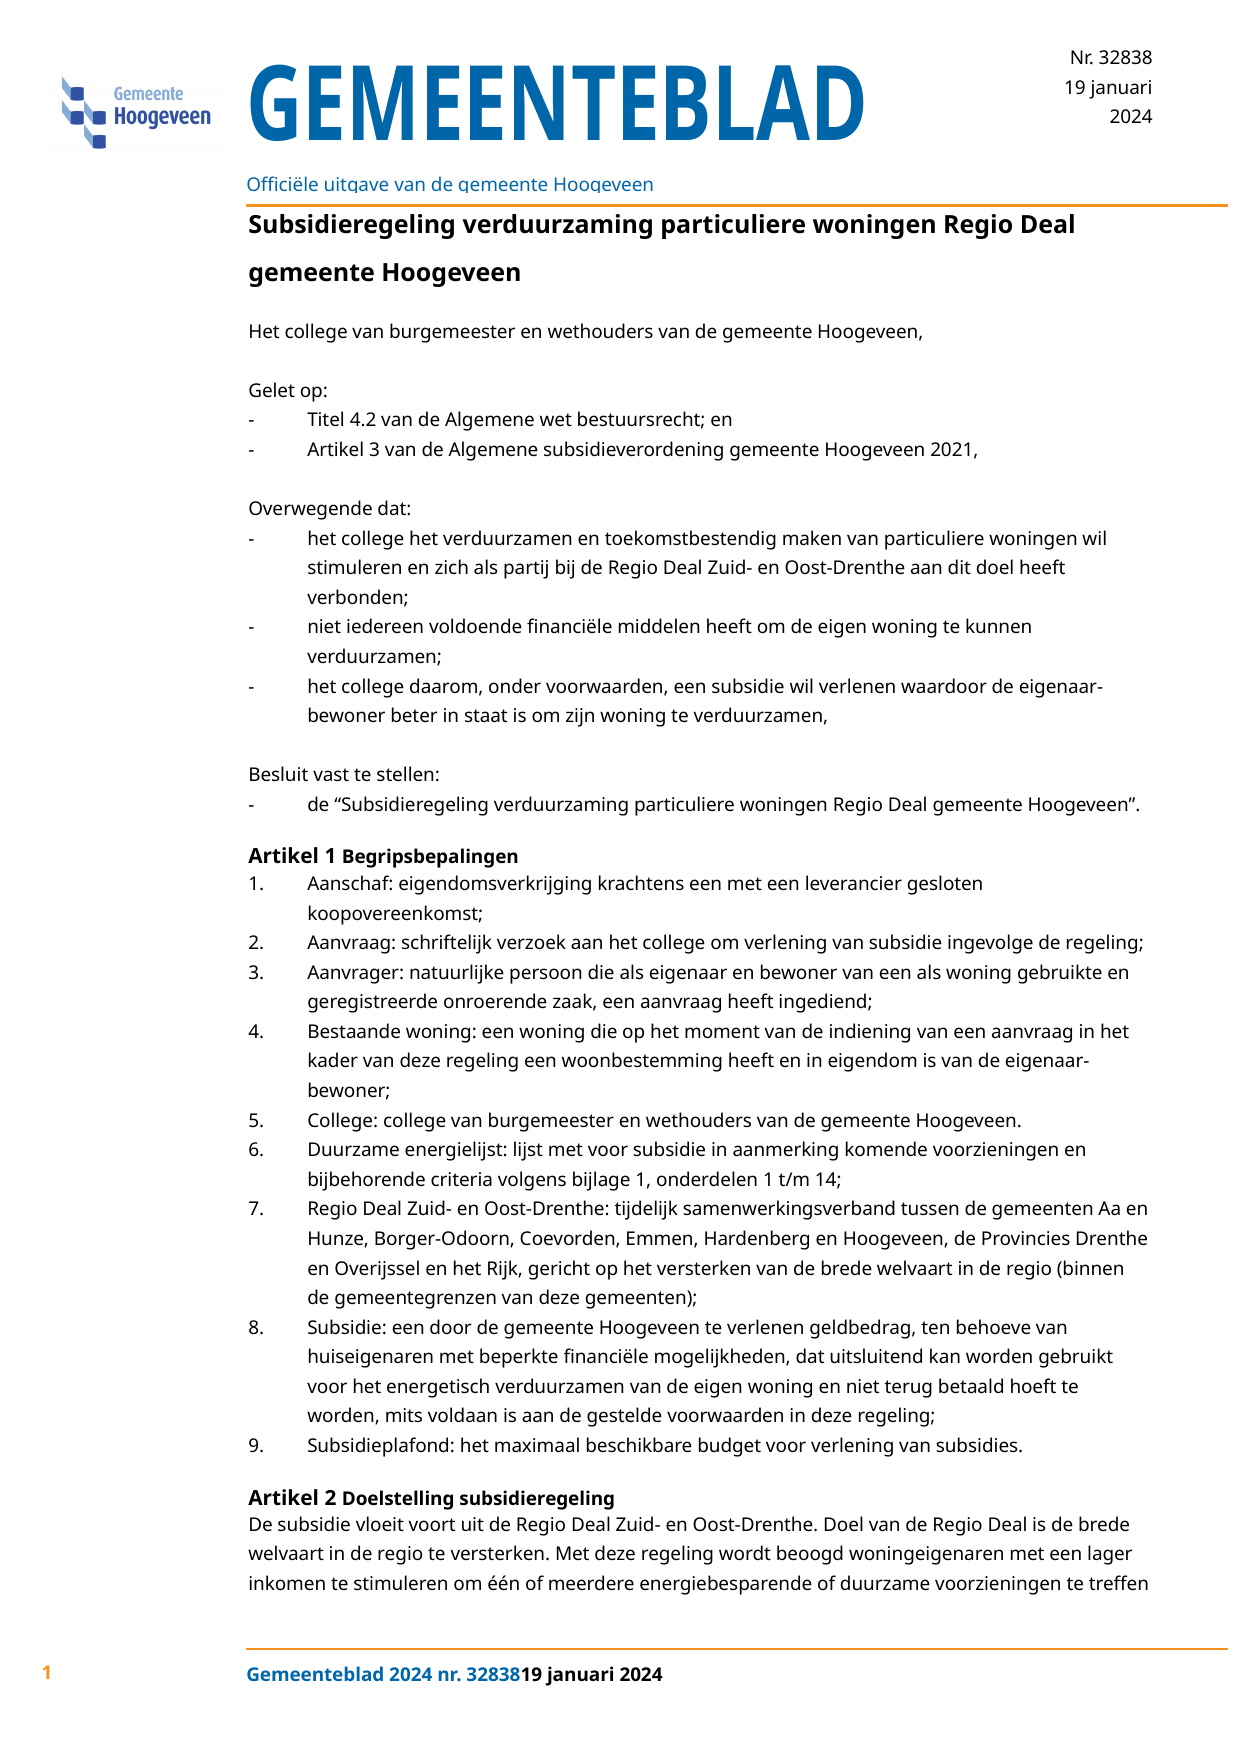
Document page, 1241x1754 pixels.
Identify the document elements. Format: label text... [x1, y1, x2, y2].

text Besluit vast te stellen: [248, 762, 1152, 787]
list Artikel 3 van de Algemene subsidieverordening gemeente Hoogeveen 2021, [248, 436, 1152, 462]
list Bestaande woning: een woning die op het moment van de indiening van een aanvraag in het kader van deze regeling een woonbestemming heeft en in eigendom is van de eigenaar-bewoner; [248, 1018, 1152, 1103]
list Duurzame energielijst: lijst met voor subsidie in aanmerking komende voorzieningen en bijbehorende criteria volgens bijlage 1, onderdelen 1 t/m 14; [248, 1136, 1152, 1192]
list het college het verduurzamen en toekomstbestendig maken van particuliere woningen wil stimuleren en zich als partij bij de Regio Deal Zuid- en Oost-Drenthe aan dit doel heeft verbonden; [248, 525, 1152, 610]
list Regio Deal Zuid- en Oost-Drenthe: tijdelijk samenwerkingsverband tussen de gemeenten Aa en Hunze, Borger-Odoorn, Coevorden, Emmen, Hardenberg en Hoogeveen, de Provincies Drenthe en Overijssel en het Rijk, gericht op het versterken van de brede welvaart in de regio (binnen de gemeentegrenzen van deze gemeenten); [248, 1196, 1152, 1310]
list Titel 4.2 van de Algemene wet bestuursrecht; en [248, 407, 1152, 432]
text Gelet op: [248, 377, 1152, 403]
list College: college van burgemeester en wethouders van de gemeente Hoogeveen. [248, 1107, 1152, 1132]
list het college daarom, onder voorwaarden, een subsidie wil verlenen waardoor de eigenaar-bewoner beter in staat is om zijn woning te verduurzamen, [248, 673, 1152, 728]
text Artikel 1 Begripsbepalingen [248, 842, 1152, 870]
list Aanschaf: eigendomsverkrijging krachtens een met een leverancier gesloten koopovereenkomst; [248, 870, 1152, 925]
text Subsidieregeling verduurzaming particuliere woningen Regio Deal gemeente Hoogeveen [248, 207, 1152, 288]
list Aanvraag: schriftelijk verzoek aan het college om verlening van subsidie ingevolge de regeling; [248, 929, 1152, 955]
list Subsidieplafond: het maximaal beschikbare budget voor verlening van subsidies. [248, 1432, 1152, 1458]
picture [41, 47, 231, 172]
text Artikel 2 Doelstelling subsidieregeling [248, 1483, 1152, 1511]
list Aanvrager: natuurlijke persoon die als eigenaar en bewoner van een als woning gebruikte en geregistreerde onroerende zaak, een aanvraag heeft ingediend; [248, 959, 1152, 1014]
list Subsidie: een door de gemeente Hoogeveen te verlenen geldbedrag, ten behoeve van huiseigenaren met beperkte financiële mogelijkheden, dat uitsluitend kan worden gebruikt voor het energetisch verduurzamen van de eigen woning en niet terug betaald hoeft te worden, mits voldaan is aan de gestelde voorwaarden in deze regeling; [248, 1314, 1152, 1428]
text Overwegende dat: [248, 495, 1152, 521]
list de “Subsidieregeling verduurzaming particuliere woningen Regio Deal gemeente Hoogeveen”. [248, 791, 1152, 817]
list niet iedereen voldoende financiële middelen heeft om de eigen woning te kunnen verduurzamen; [248, 614, 1152, 669]
text Het college van burgemeester en wethouders van de gemeente Hoogeveen, [248, 318, 1152, 344]
text De subsidie vloeit voort uit de Regio Deal Zuid- en Oost-Drenthe. Doel van de Regio Deal is de brede welvaart in de regio te versterken. Met deze regeling wordt beoogd woningeigenaren met een lager inkomen te stimuleren om één of meerdere energiebesparende of duurzame voorzieningen te treffen [248, 1511, 1152, 1596]
